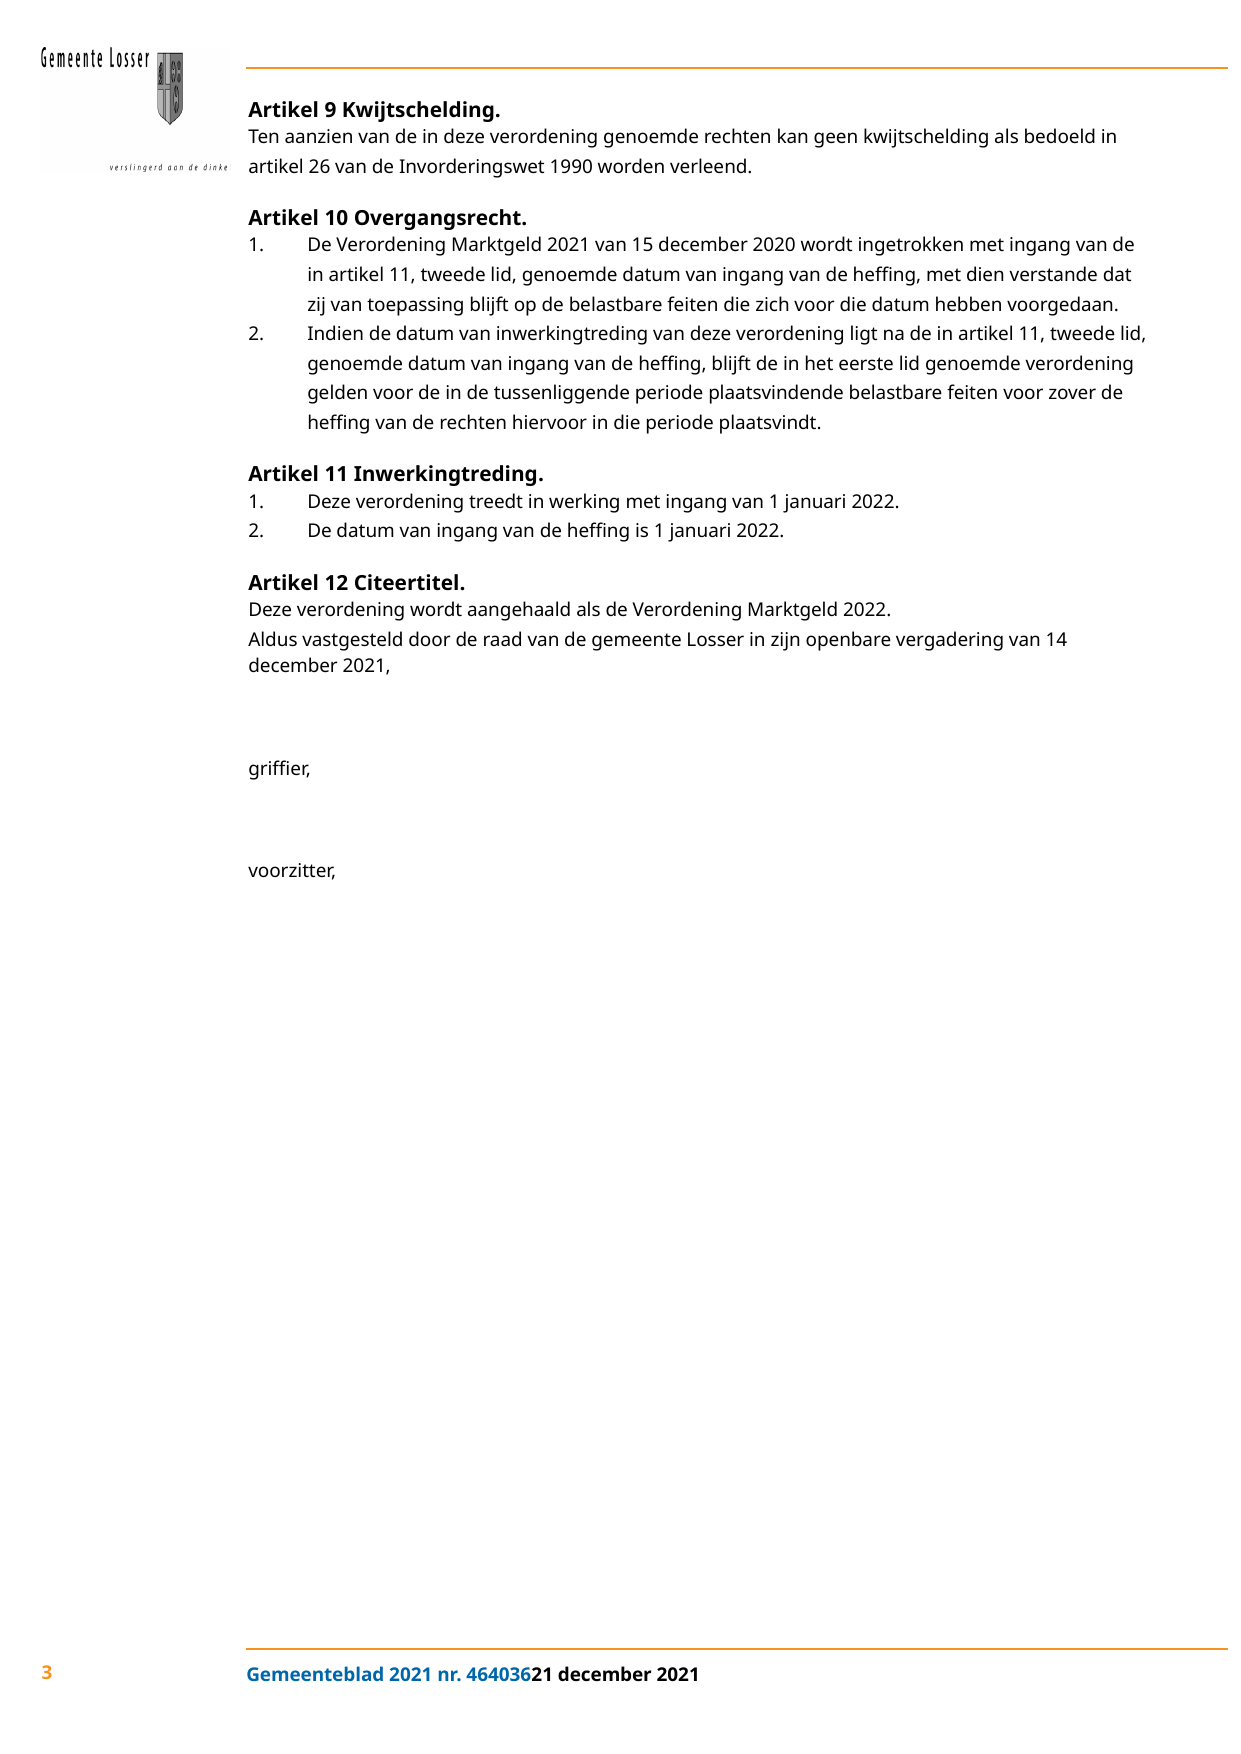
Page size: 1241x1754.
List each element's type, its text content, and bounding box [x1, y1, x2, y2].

list De datum van ingang van de heffing is 1 januari 2022. [248, 518, 1152, 543]
list Indien de datum van inwerkingtreding van deze verordening ligt na de in artikel 11, tweede lid, genoemde datum van ingang van de heffing, blijft de in het eerste lid genoemde verordening gelden voor de in de tussenliggende periode plaatsvindende belastbare feiten voor zover de heffing van de rechten hiervoor in die periode plaatsvindt. [248, 320, 1152, 435]
text Aldus vastgesteld door de raad van de gemeente Losser in zijn openbare vergadering van 14 december 2021, [248, 626, 1152, 677]
list Deze verordening treedt in werking met ingang van 1 januari 2022. [248, 488, 1152, 514]
text Artikel 12 Citeertitel. [248, 568, 1152, 596]
list De Verordening Marktgeld 2021 van 15 december 2020 wordt ingetrokken met ingang van de in artikel 11, tweede lid, genoemde datum van ingang van de heffing, met dien verstande dat zij van toepassing blijft op de belastbare feiten die zich voor die datum hebben voorgedaan. [248, 232, 1152, 317]
text Deze verordening wordt aangehaald als de Verordening Marktgeld 2022. [248, 596, 1152, 622]
text Artikel 11 Inwerkingtreding. [248, 459, 1152, 488]
text griffier, [248, 755, 1152, 780]
text Artikel 10 Overgangsrecht. [248, 203, 1152, 232]
picture [41, 47, 231, 172]
text Artikel 9 Kwijtschelding. [248, 95, 1152, 123]
text voorzitter, [248, 858, 1152, 883]
text Ten aanzien van de in deze verordening genoemde rechten kan geen kwijtschelding als bedoeld in artikel 26 van de Invorderingswet 1990 worden verleend. [248, 123, 1152, 178]
